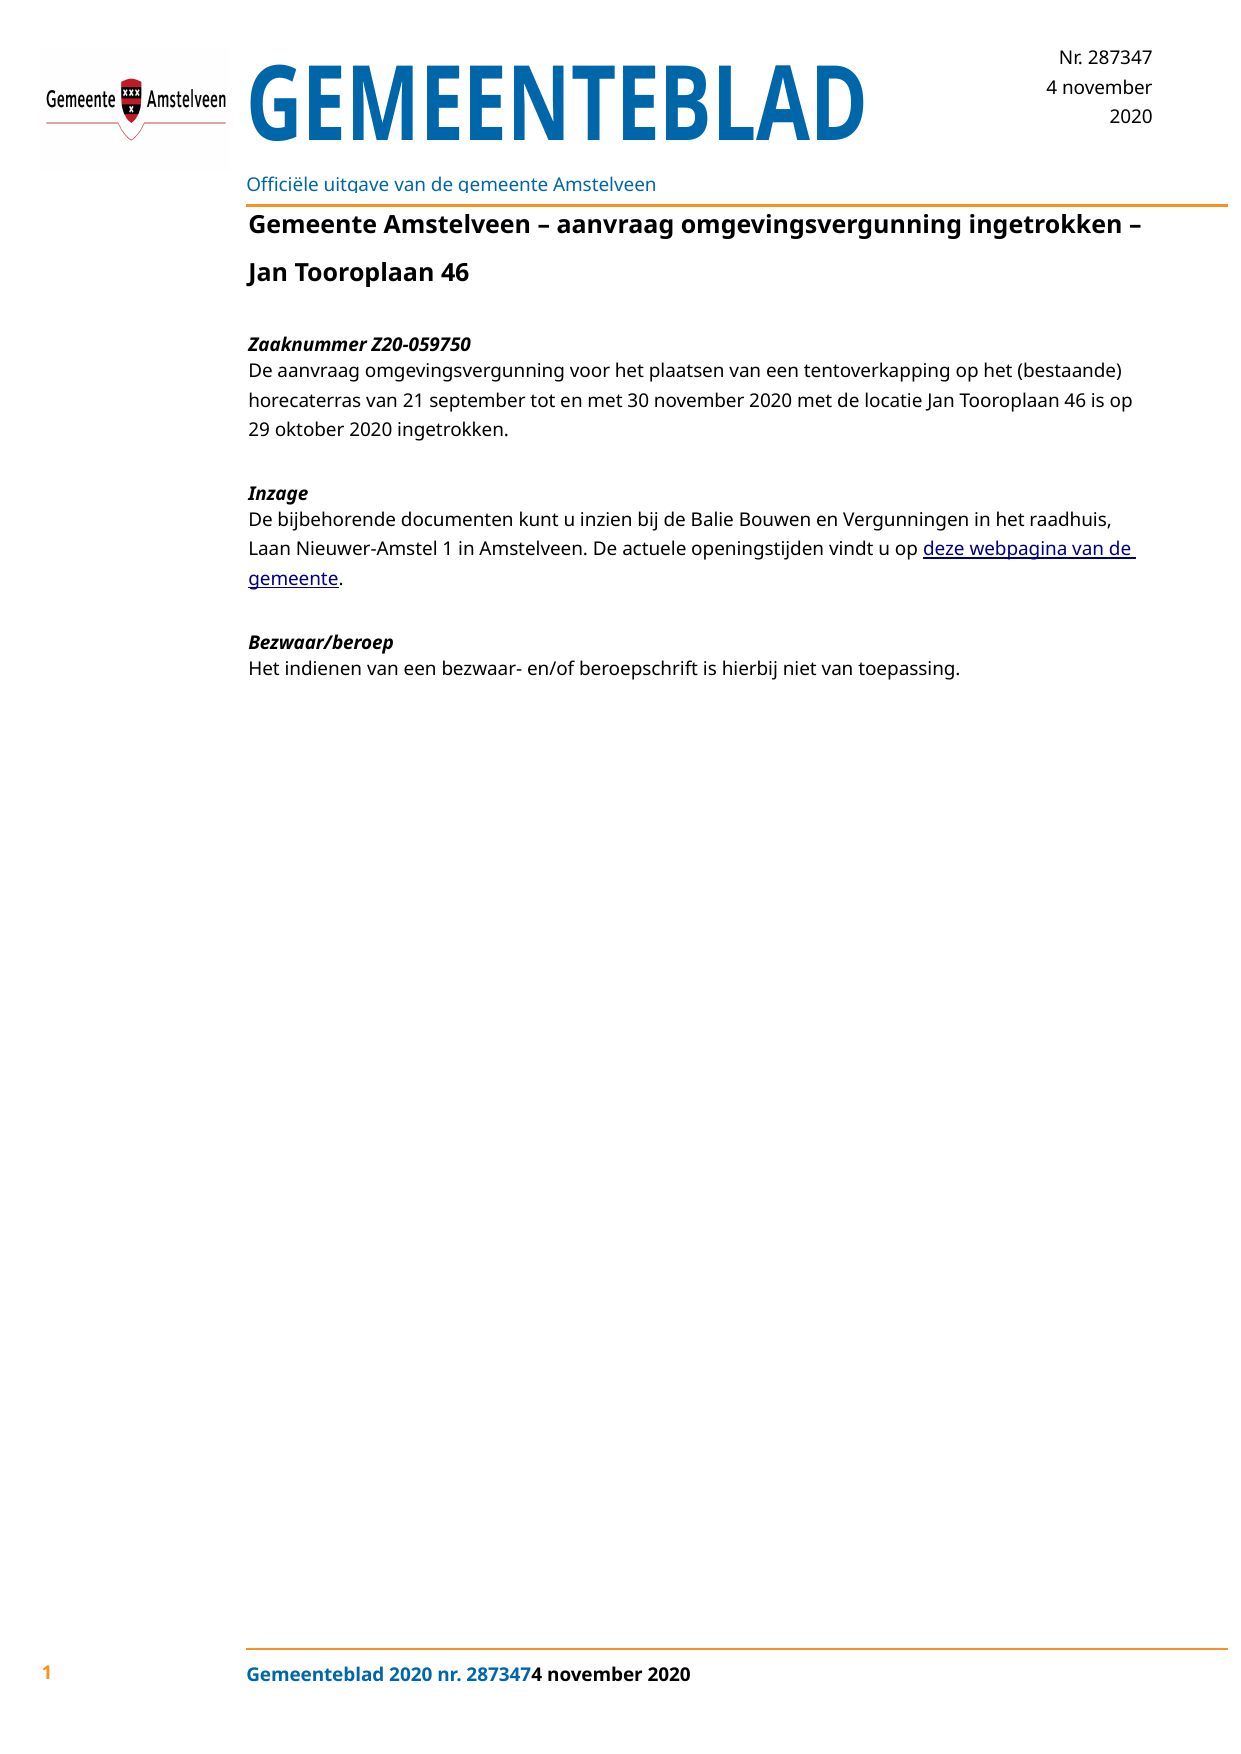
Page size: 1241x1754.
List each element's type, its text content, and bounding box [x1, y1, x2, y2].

text De aanvraag omgevingsvergunning voor het plaatsen van een tentoverkapping op het (bestaande) horecaterras van 21 september tot en met 30 november 2020 met de locatie Jan Tooroplaan 46 is op 29 oktober 2020 ingetrokken. [248, 357, 1152, 442]
text Gemeente Amstelveen – aanvraag omgevingsvergunning ingetrokken – Jan Tooroplaan 46 [248, 207, 1152, 288]
picture [41, 47, 231, 172]
text De bijbehorende documenten kunt u inzien bij de Balie Bouwen en Vergunningen in het raadhuis, Laan Nieuwer-Amstel 1 in Amstelveen. De actuele openingstijden vindt u op deze webpagina van de gemeente. [248, 506, 1152, 591]
text Inzage [248, 480, 1152, 506]
text Bezwaar/beroep [248, 629, 1152, 655]
text Zaaknummer Z20-059750 [248, 331, 1152, 357]
text Het indienen van een bezwaar- en/of beroepschrift is hierbij niet van toepassing. [248, 655, 1152, 681]
